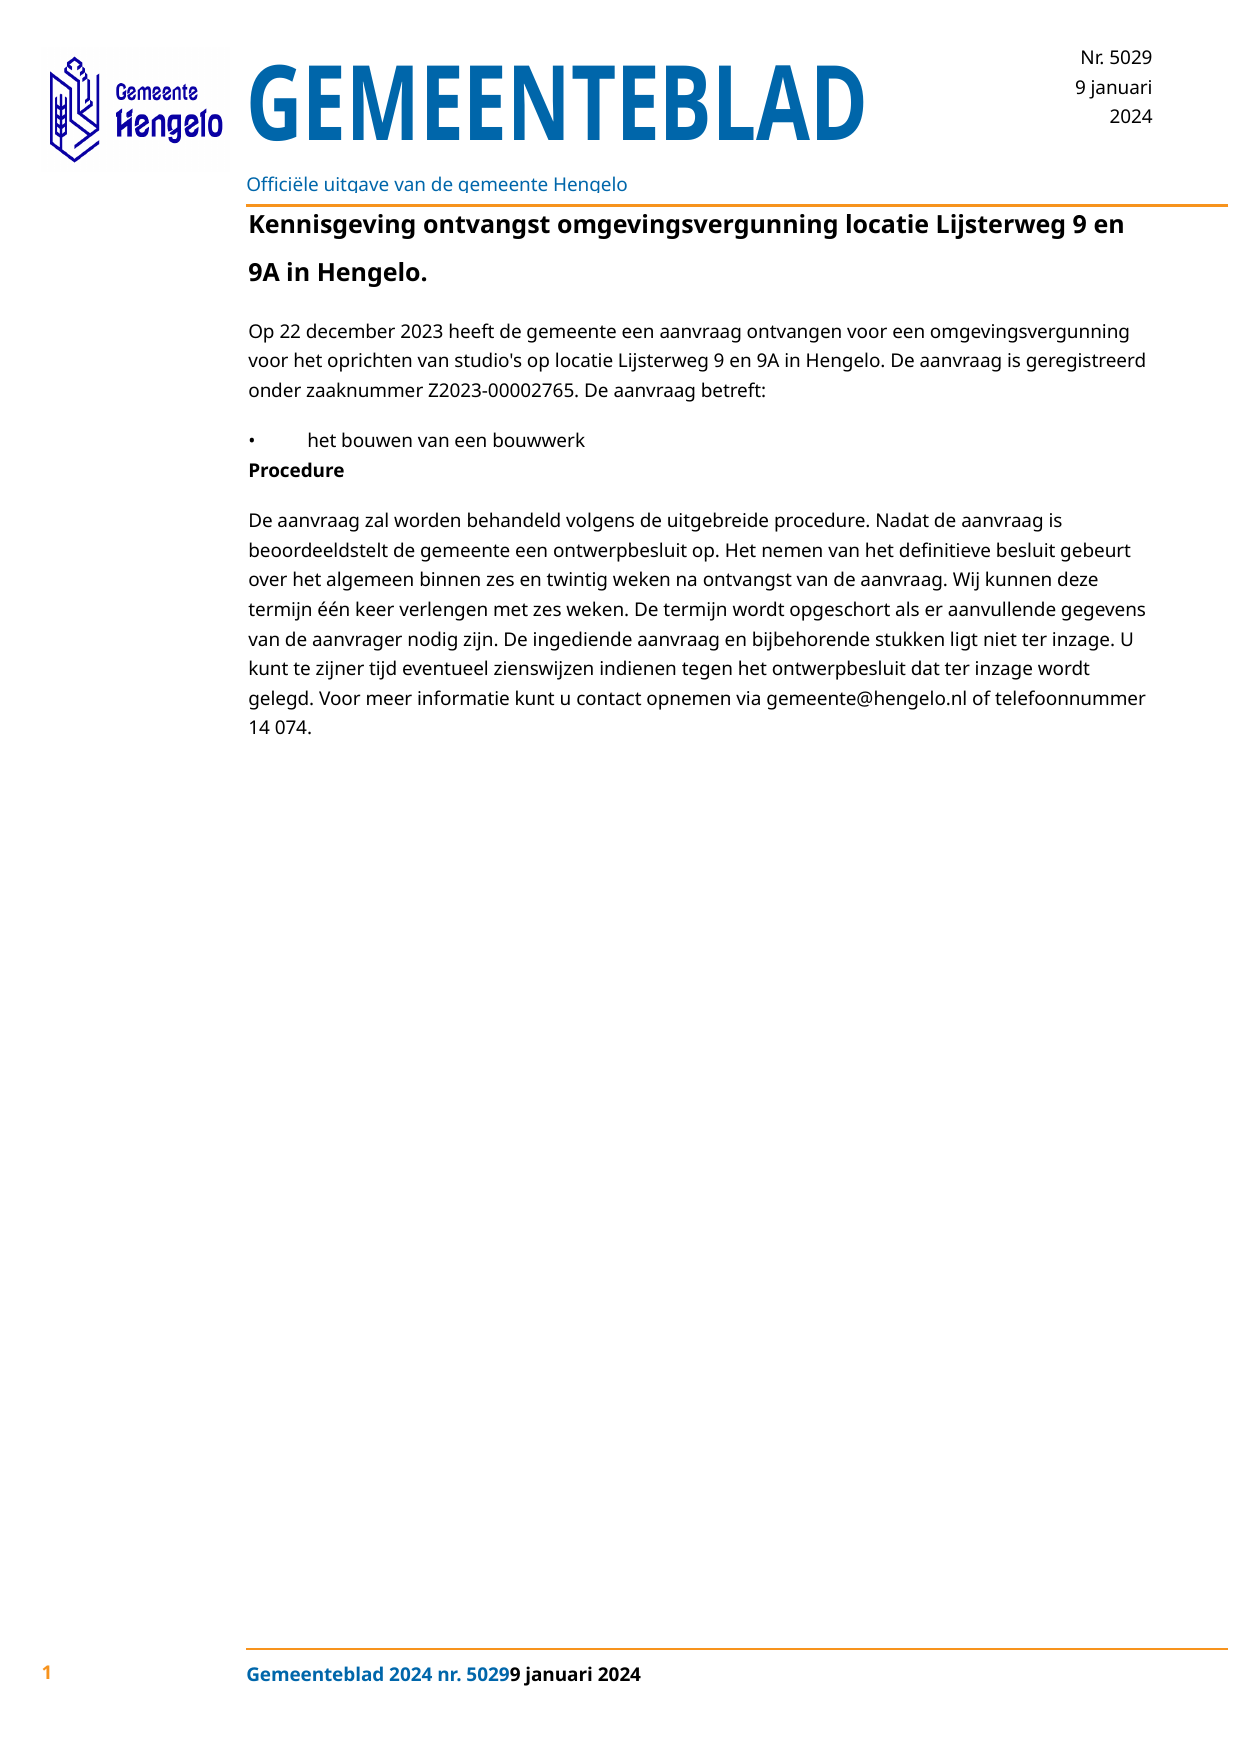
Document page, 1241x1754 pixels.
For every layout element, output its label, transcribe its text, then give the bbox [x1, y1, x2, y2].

picture [41, 47, 231, 172]
text De aanvraag zal worden behandeld volgens de uitgebreide procedure. Nadat de aanvraag is beoordeeldstelt de gemeente een ontwerpbesluit op. Het nemen van het definitieve besluit gebeurt over het algemeen binnen zes en twintig weken na ontvangst van de aanvraag. Wij kunnen deze termijn één keer verlengen met zes weken. De termijn wordt opgeschort als er aanvullende gegevens van de aanvrager nodig zijn. De ingediende aanvraag en bijbehorende stukken ligt niet ter inzage. U kunt te zijner tijd eventueel zienswijzen indienen tegen het ontwerpbesluit dat ter inzage wordt gelegd. Voor meer informatie kunt u contact opnemen via gemeente@hengelo.nl of telefoonnummer 14 074. [248, 507, 1152, 740]
text Procedure [248, 457, 1152, 483]
text Op 22 december 2023 heeft de gemeente een aanvraag ontvangen voor een omgevingsvergunning voor het oprichten van studio's op locatie Lijsterweg 9 en 9A in Hengelo. De aanvraag is geregistreerd onder zaaknummer Z2023-00002765. De aanvraag betreft: [248, 318, 1152, 403]
list het bouwen van een bouwwerk [248, 427, 1152, 453]
text Kennisgeving ontvangst omgevingsvergunning locatie Lijsterweg 9 en 9A in Hengelo. [248, 207, 1152, 288]
